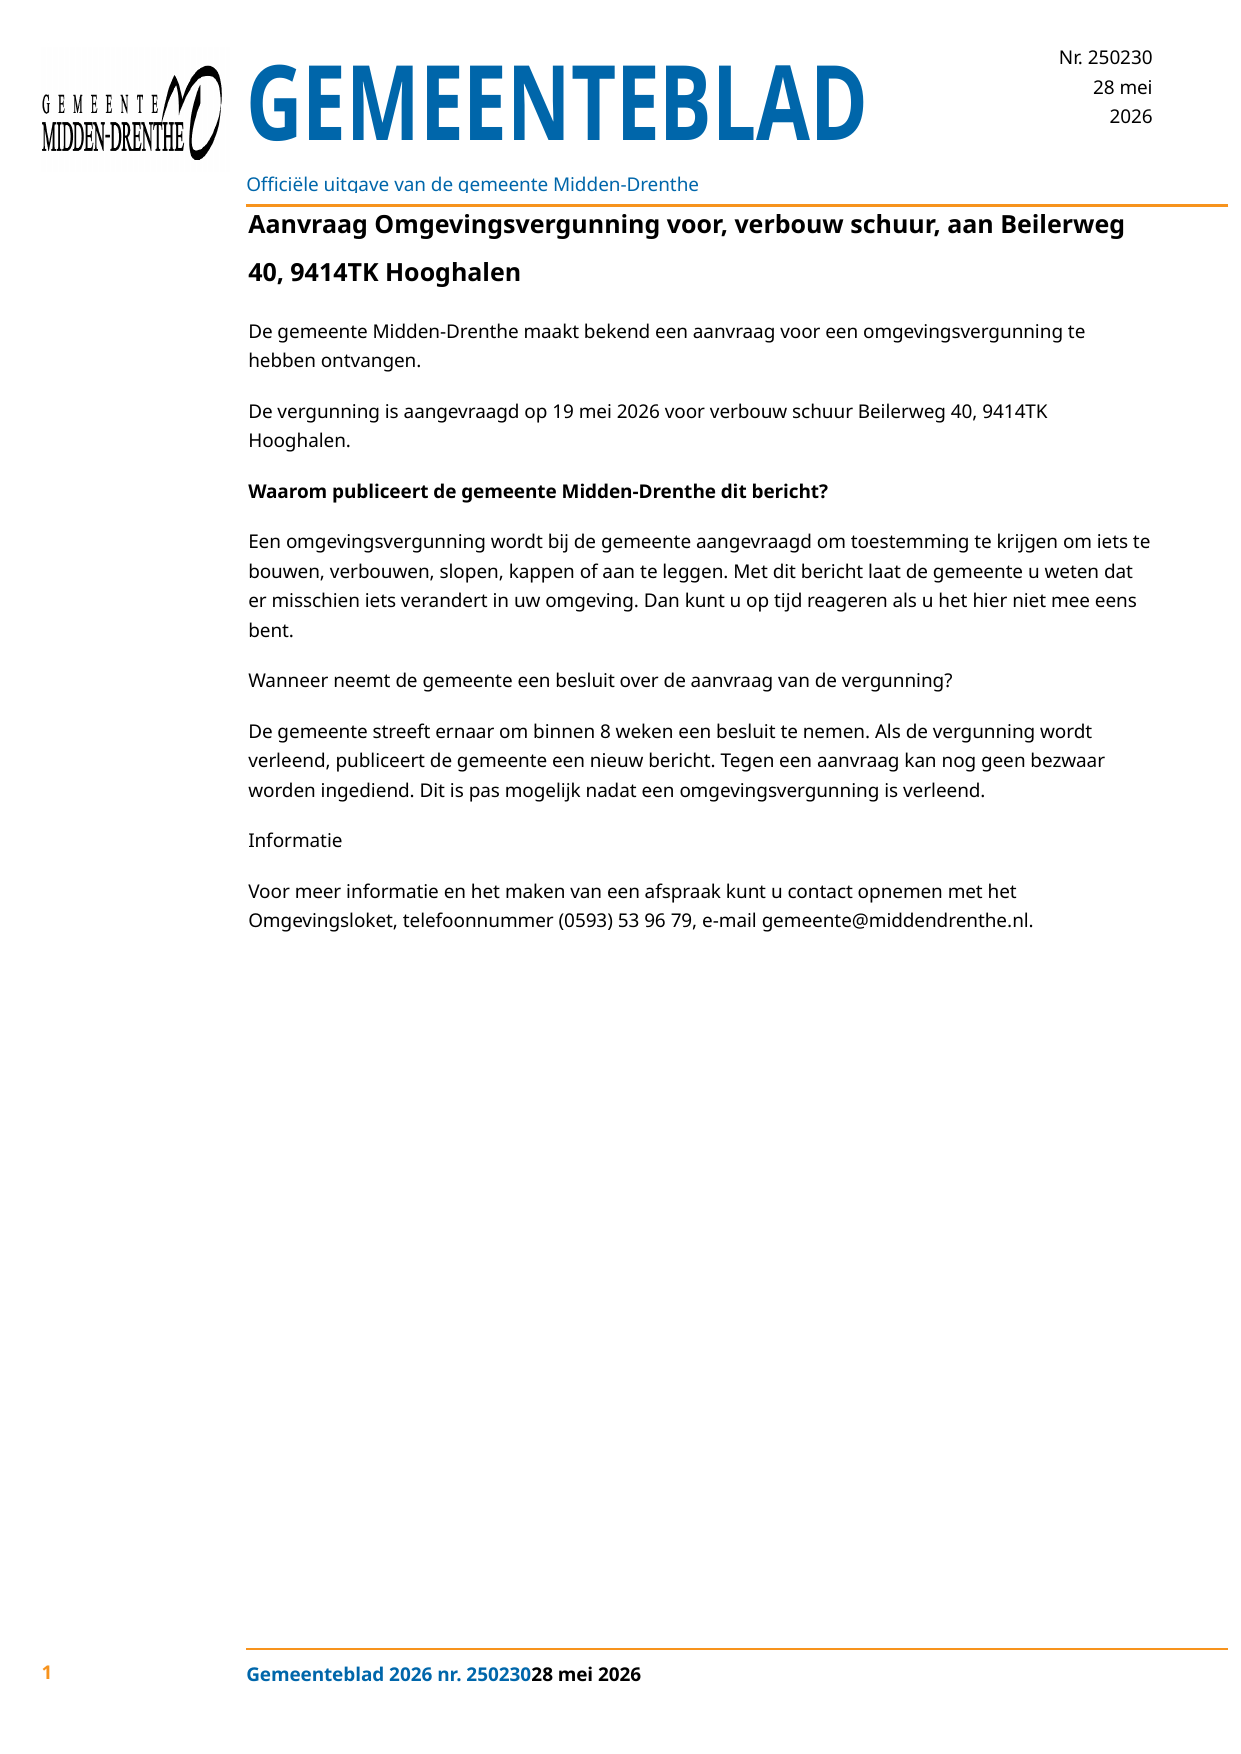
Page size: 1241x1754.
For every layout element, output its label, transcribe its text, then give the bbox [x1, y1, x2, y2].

text Informatie [248, 827, 1152, 853]
text Aanvraag Omgevingsvergunning voor, verbouw schuur, aan Beilerweg 40, 9414TK Hooghalen [248, 207, 1152, 288]
picture [41, 47, 231, 172]
text Voor meer informatie en het maken van een afspraak kunt u contact opnemen met het Omgevingsloket, telefoonnummer (0593) 53 96 79, e-mail gemeente@middendrenthe.nl. [248, 878, 1152, 933]
text De gemeente streeft ernaar om binnen 8 weken een besluit te nemen. Als de vergunning wordt verleend, publiceert de gemeente een nieuw bericht. Tegen een aanvraag kan nog geen bezwaar worden ingediend. Dit is pas mogelijk nadat een omgevingsvergunning is verleend. [248, 718, 1152, 803]
text De vergunning is aangevraagd op 19 mei 2026 voor verbouw schuur Beilerweg 40, 9414TK Hooghalen. [248, 398, 1152, 453]
text De gemeente Midden-Drenthe maakt bekend een aanvraag voor een omgevingsvergunning te hebben ontvangen. [248, 318, 1152, 373]
text Wanneer neemt de gemeente een besluit over de aanvraag van de vergunning? [248, 667, 1152, 693]
text Waarom publiceert de gemeente Midden-Drenthe dit bericht? [248, 478, 1152, 504]
text Een omgevingsvergunning wordt bij de gemeente aangevraagd om toestemming te krijgen om iets te bouwen, verbouwen, slopen, kappen of aan te leggen. Met dit bericht laat de gemeente u weten dat er misschien iets verandert in uw omgeving. Dan kunt u op tijd reageren als u het hier niet mee eens bent. [248, 528, 1152, 643]
